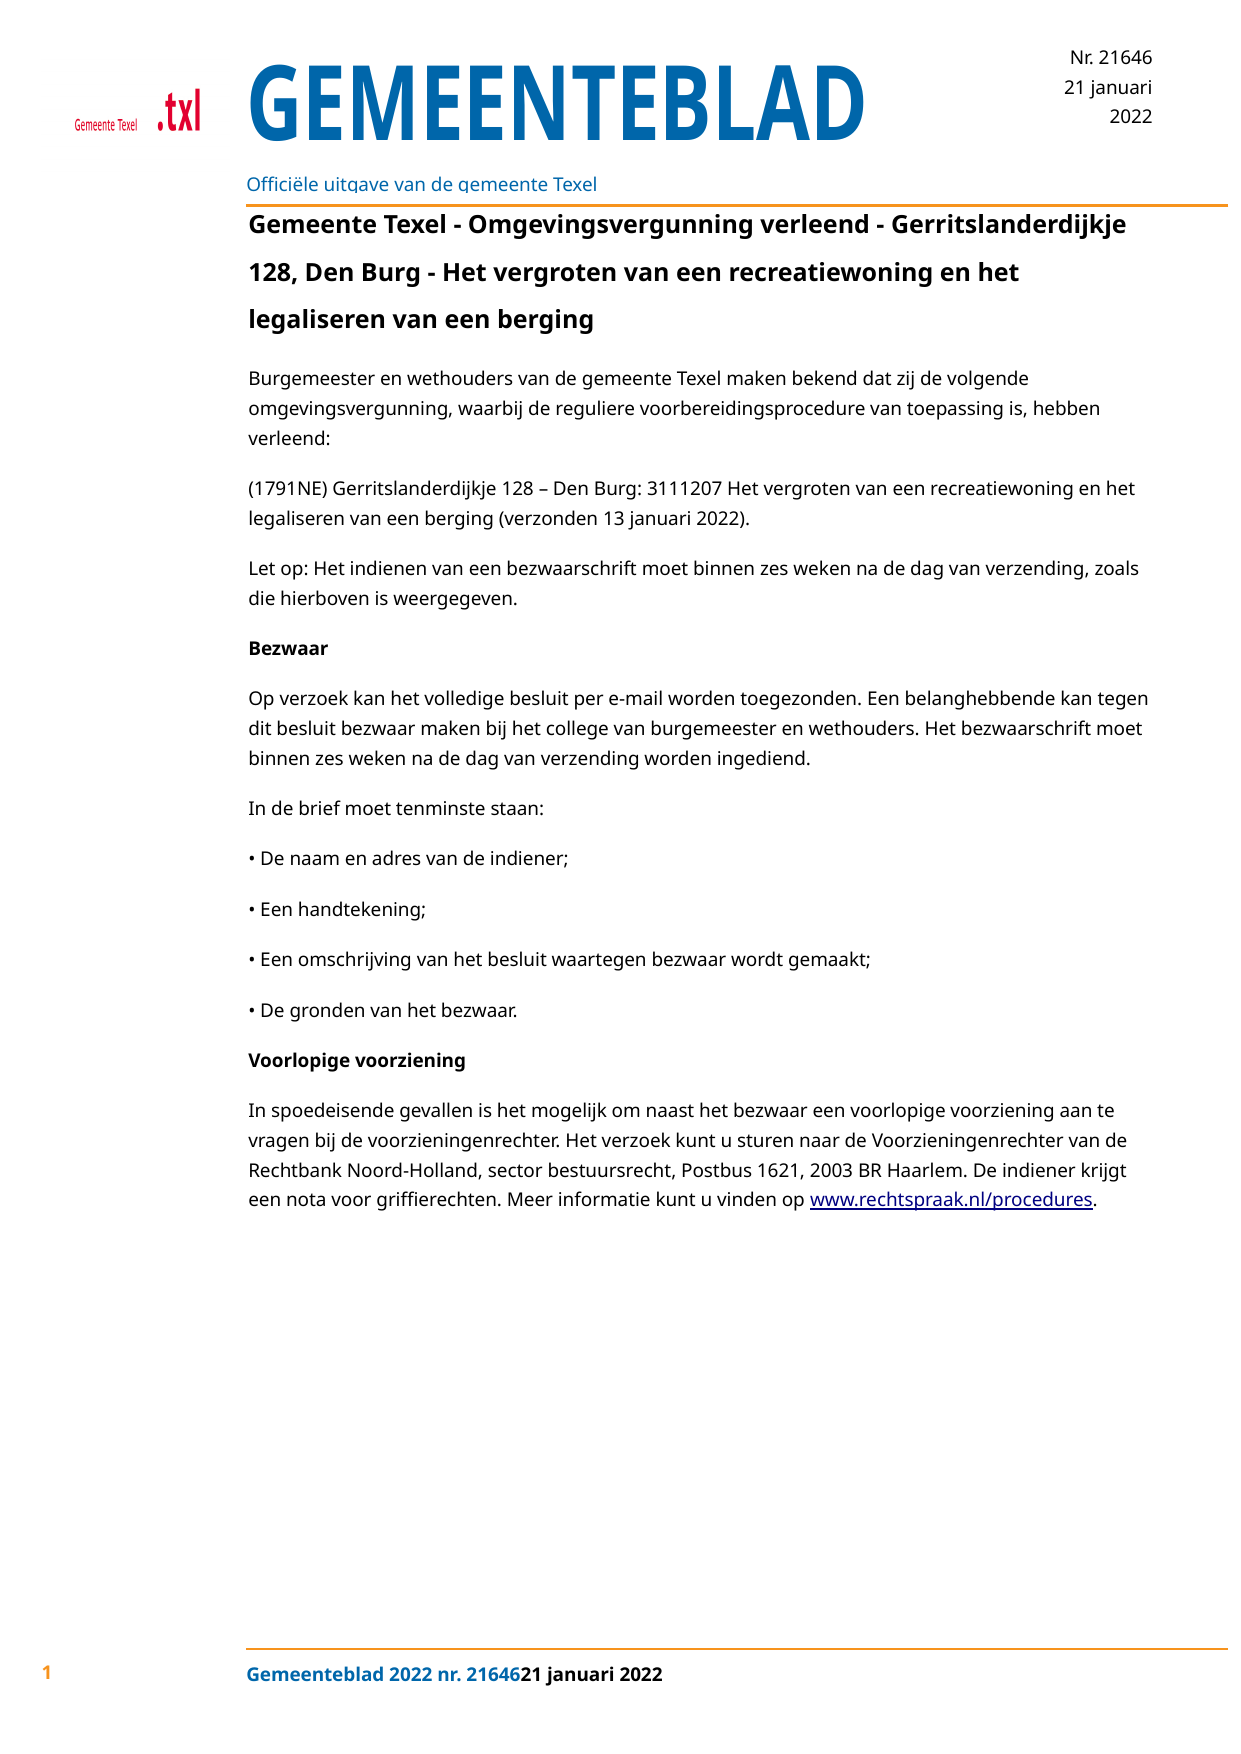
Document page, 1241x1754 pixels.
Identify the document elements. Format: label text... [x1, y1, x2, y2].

text Bezwaar [248, 635, 1152, 661]
text • Een handtekening; [248, 896, 1152, 922]
text Op verzoek kan het volledige besluit per e-mail worden toegezonden. Een belanghebbende kan tegen dit besluit bezwaar maken bij het college van burgemeester en wethouders. Het bezwaarschrift moet binnen zes weken na de dag van verzending worden ingediend. [248, 686, 1152, 770]
text (1791NE) Gerritslanderdijkje 128 – Den Burg: 3111207 Het vergroten van een recreatiewoning en het legaliseren van een berging (verzonden 13 januari 2022). [248, 475, 1152, 530]
text Let op: Het indienen van een bezwaarschrift moet binnen zes weken na de dag van verzending, zoals die hierboven is weergegeven. [248, 555, 1152, 610]
text In de brief moet tenminste staan: [248, 795, 1152, 821]
text • De naam en adres van de indiener; [248, 846, 1152, 871]
text • Een omschrijving van het besluit waartegen bezwaar wordt gemaakt; [248, 946, 1152, 972]
text Gemeente Texel - Omgevingsvergunning verleend - Gerritslanderdijkje 128, Den Burg - Het vergroten van een recreatiewoning en het legaliseren van een berging [248, 207, 1152, 336]
text Voorlopige voorziening [248, 1047, 1152, 1073]
text In spoedeisende gevallen is het mogelijk om naast het bezwaar een voorlopige voorziening aan te vragen bij de voorzieningenrechter. Het verzoek kunt u sturen naar de Voorzieningenrechter van de Rechtbank Noord-Holland, sector bestuursrecht, Postbus 1621, 2003 BR Haarlem. De indiener krijgt een nota voor griffierechten. Meer informatie kunt u vinden op www.rechtspraak.nl/procedures. [248, 1098, 1152, 1212]
text Burgemeester en wethouders van de gemeente Texel maken bekend dat zij de volgende omgevingsvergunning, waarbij de reguliere voorbereidingsprocedure van toepassing is, hebben verleend: [248, 366, 1152, 450]
text • De gronden van het bezwaar. [248, 997, 1152, 1022]
picture [41, 47, 231, 172]
